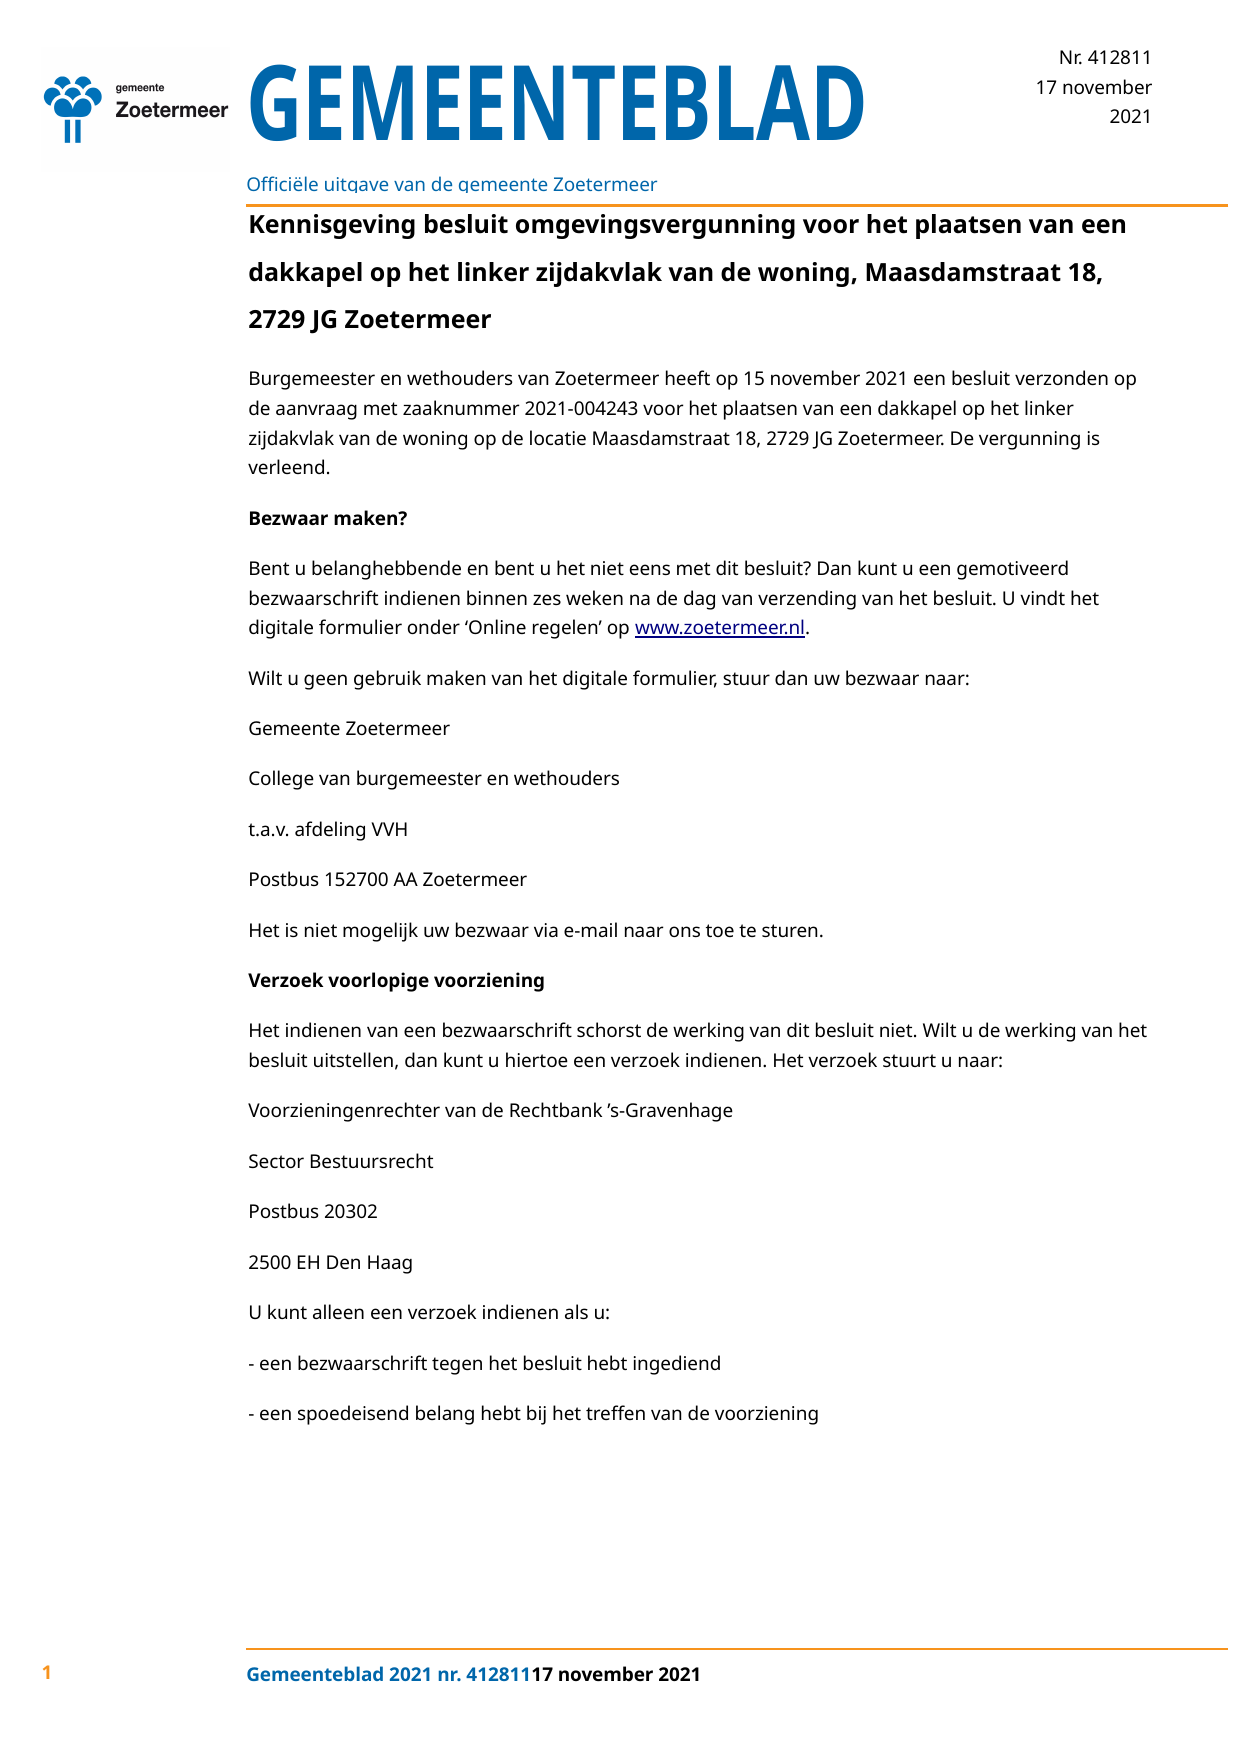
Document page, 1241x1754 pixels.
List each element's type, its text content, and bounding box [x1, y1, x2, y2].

text Gemeente Zoetermeer [248, 715, 1152, 741]
text Sector Bestuursrecht [248, 1148, 1152, 1174]
text Kennisgeving besluit omgevingsvergunning voor het plaatsen van een dakkapel op het linker zijdakvlak van de woning, Maasdamstraat 18, 2729 JG Zoetermeer [248, 207, 1152, 336]
text Verzoek voorlopige voorziening [248, 967, 1152, 993]
text Burgemeester en wethouders van Zoetermeer heeft op 15 november 2021 een besluit verzonden op de aanvraag met zaaknummer 2021-004243 voor het plaatsen van een dakkapel op het linker zijdakvlak van de woning op de locatie Maasdamstraat 18, 2729 JG Zoetermeer. De vergunning is verleend. [248, 366, 1152, 480]
text Postbus 20302 [248, 1198, 1152, 1224]
text Bent u belanghebbende en bent u het niet eens met dit besluit? Dan kunt u een gemotiveerd bezwaarschrift indienen binnen zes weken na de dag van verzending van het besluit. U vindt het digitale formulier onder ‘Online regelen’ op www.zoetermeer.nl. [248, 555, 1152, 640]
text Voorzieningenrechter van de Rechtbank ’s-Gravenhage [248, 1098, 1152, 1123]
text Wilt u geen gebruik maken van het digitale formulier, stuur dan uw bezwaar naar: [248, 665, 1152, 690]
text Het is niet mogelijk uw bezwaar via e-mail naar ons toe te sturen. [248, 917, 1152, 942]
picture [41, 47, 231, 172]
text - een spoedeisend belang hebt bij het treffen van de voorziening [248, 1400, 1152, 1426]
text t.a.v. afdeling VVH [248, 816, 1152, 842]
text Bezwaar maken? [248, 505, 1152, 530]
text Postbus 152700 AA Zoetermeer [248, 866, 1152, 892]
text 2500 EH Den Haag [248, 1249, 1152, 1274]
text College van burgemeester en wethouders [248, 766, 1152, 791]
text U kunt alleen een verzoek indienen als u: [248, 1299, 1152, 1325]
text Het indienen van een bezwaarschrift schorst de werking van dit besluit niet. Wilt u de werking van het besluit uitstellen, dan kunt u hiertoe een verzoek indienen. Het verzoek stuurt u naar: [248, 1018, 1152, 1073]
text - een bezwaarschrift tegen het besluit hebt ingediend [248, 1350, 1152, 1375]
